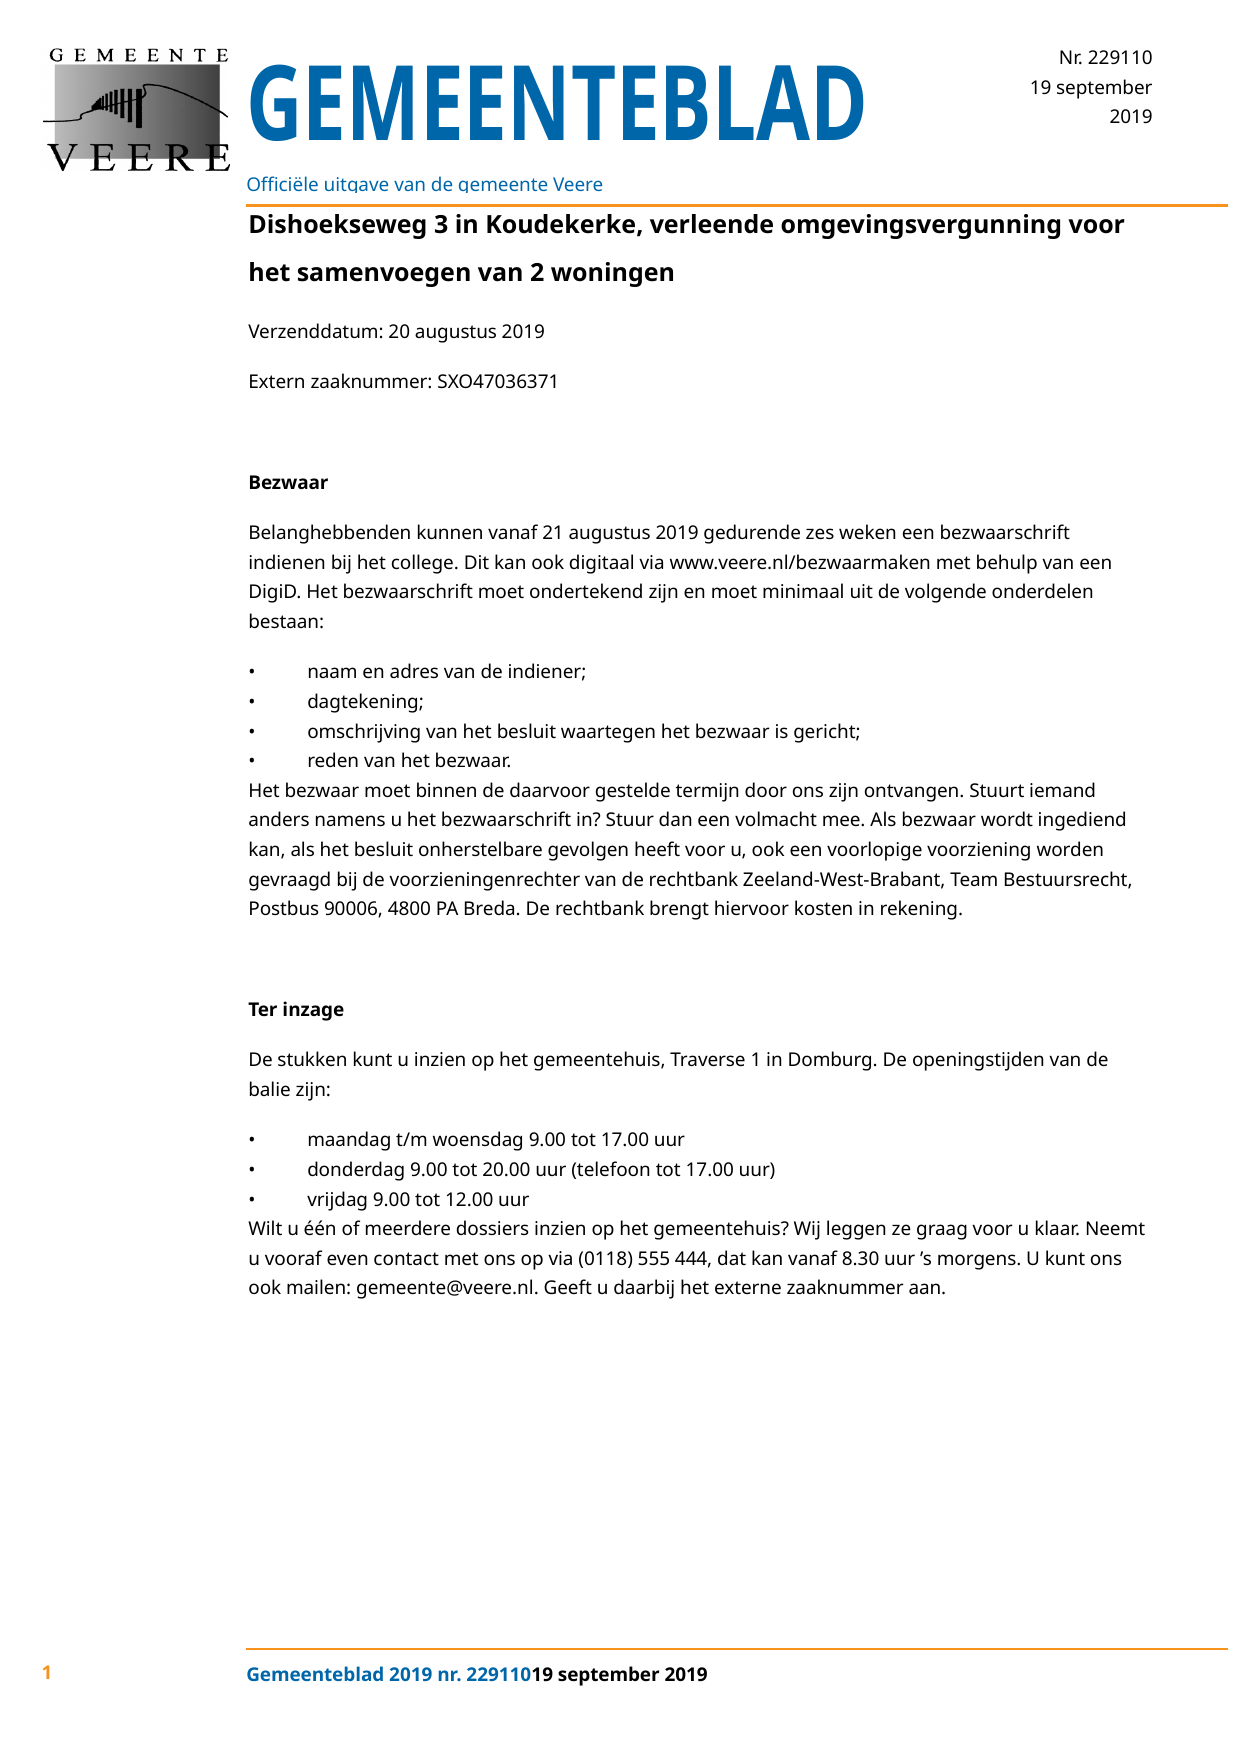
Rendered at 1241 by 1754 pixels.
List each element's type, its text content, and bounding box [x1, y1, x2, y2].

text Belanghebbenden kunnen vanaf 21 augustus 2019 gedurende zes weken een bezwaarschrift indienen bij het college. Dit kan ook digitaal via www.veere.nl/bezwaarmaken met behulp van een DigiD. Het bezwaarschrift moet ondertekend zijn en moet minimaal uit de volgende onderdelen bestaan: [248, 519, 1152, 634]
text De stukken kunt u inzien op het gemeentehuis, Traverse 1 in Domburg. De openingstijden van de balie zijn: [248, 1047, 1152, 1102]
text Bezwaar [248, 469, 1152, 495]
text Wilt u één of meerdere dossiers inzien op het gemeentehuis? Wij leggen ze graag voor u klaar. Neemt u vooraf even contact met ons op via (0118) 555 444, dat kan vanaf 8.30 uur ’s morgens. U kunt ons ook mailen: gemeente@veere.nl. Geeft u daarbij het externe zaaknummer aan. [248, 1215, 1152, 1300]
list reden van het bezwaar. [248, 747, 1152, 773]
list donderdag 9.00 tot 20.00 uur (telefoon tot 17.00 uur) [248, 1156, 1152, 1182]
text Ter inzage [248, 996, 1152, 1022]
list naam en adres van de indiener; [248, 659, 1152, 684]
text Dishoekseweg 3 in Koudekerke, verleende omgevingsvergunning voor het samenvoegen van 2 woningen [248, 207, 1152, 288]
text Het bezwaar moet binnen de daarvoor gestelde termijn door ons zijn ontvangen. Stuurt iemand anders namens u het bezwaarschrift in? Stuur dan een volmacht mee. Als bezwaar wordt ingediend kan, als het besluit onherstelbare gevolgen heeft voor u, ook een voorlopige voorziening worden gevraagd bij de voorzieningenrechter van de rechtbank Zeeland-West-Brabant, Team Bestuursrecht, Postbus 90006, 4800 PA Breda. De rechtbank brengt hiervoor kosten in rekening. [248, 777, 1152, 921]
list omschrijving van het besluit waartegen het bezwaar is gericht; [248, 718, 1152, 744]
text Extern zaaknummer: SXO47036371 [248, 368, 1152, 394]
list maandag t/m woensdag 9.00 tot 17.00 uur [248, 1127, 1152, 1152]
picture [41, 47, 231, 172]
list dagtekening; [248, 688, 1152, 714]
text Verzenddatum: 20 augustus 2019 [248, 318, 1152, 344]
list vrijdag 9.00 tot 12.00 uur [248, 1186, 1152, 1212]
